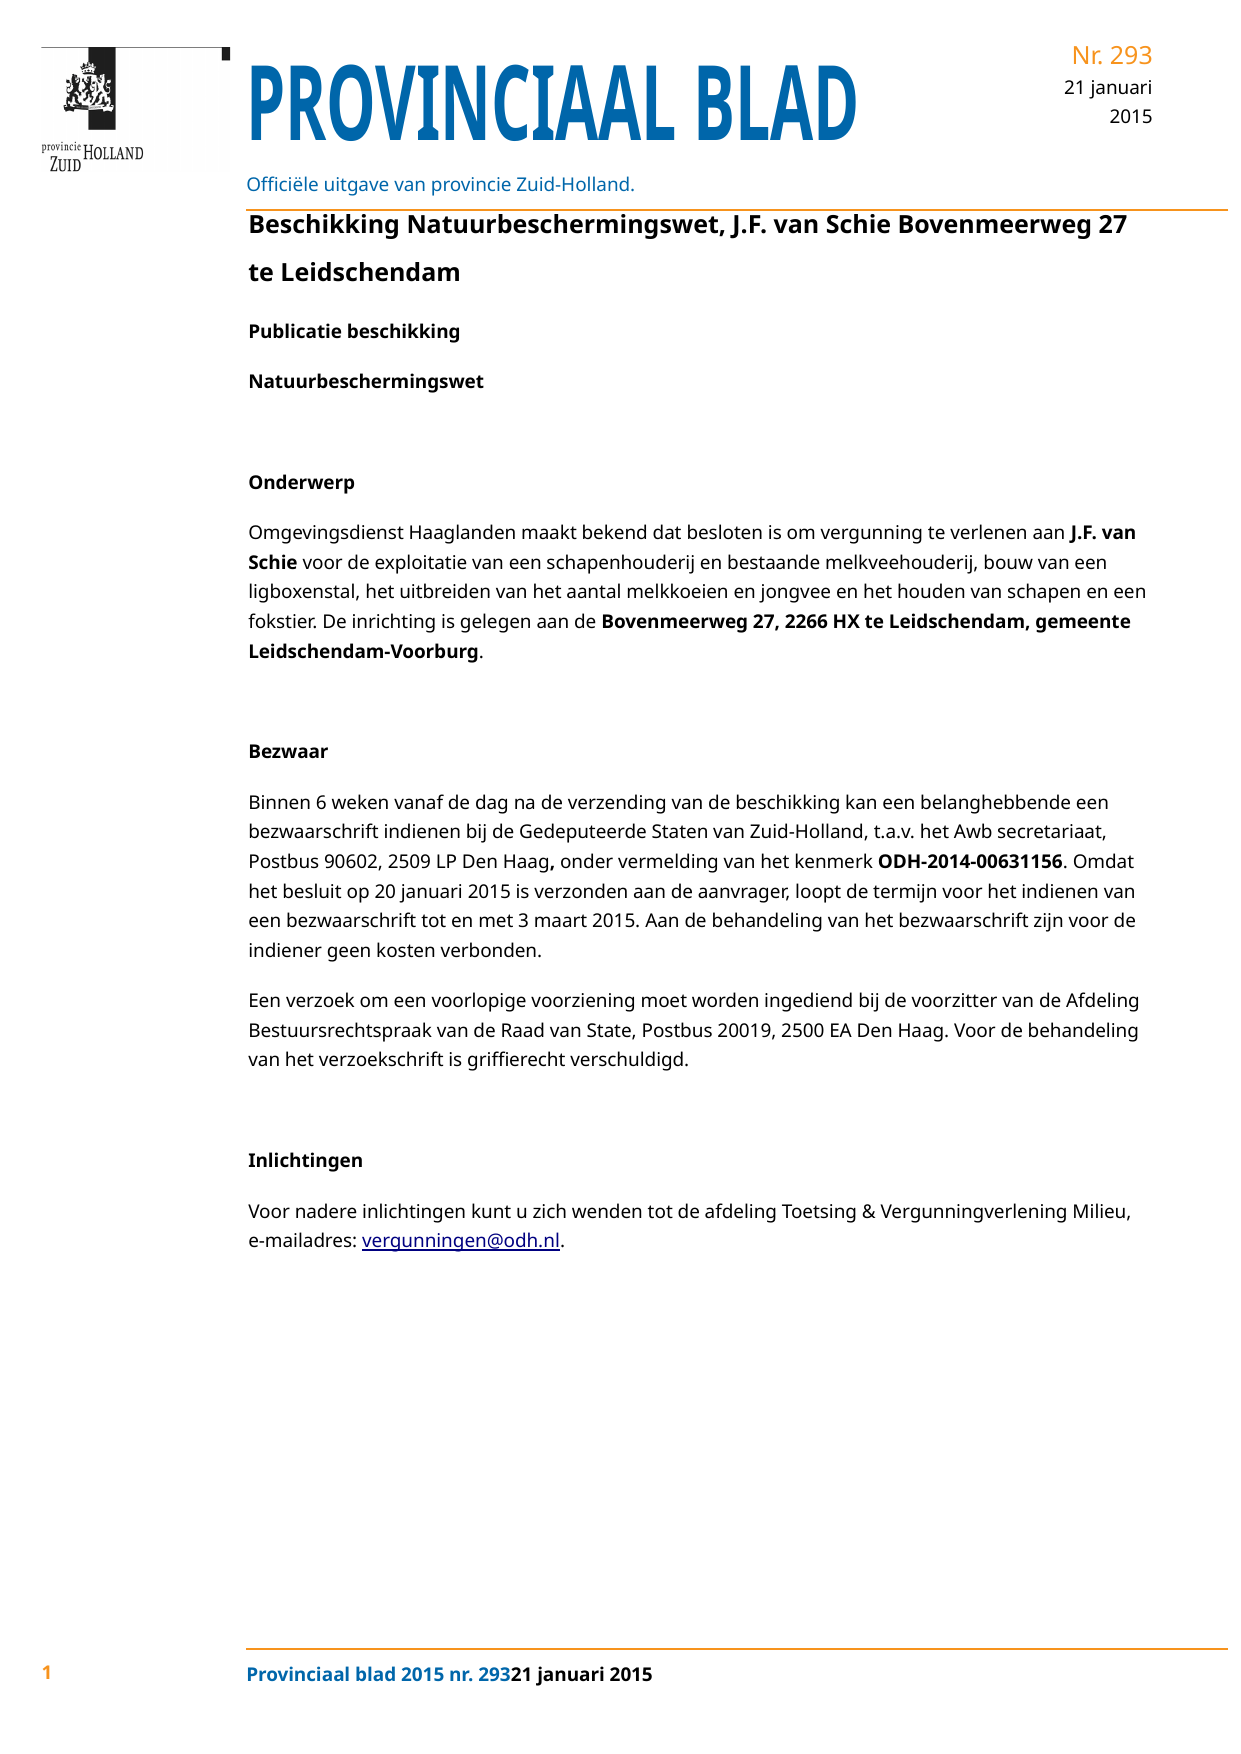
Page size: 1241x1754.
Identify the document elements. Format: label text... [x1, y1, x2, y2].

text Natuurbeschermingswet [248, 368, 1152, 394]
text Omgevingsdienst Haaglanden maakt bekend dat besloten is om vergunning te verlenen aan J.F. van Schie voor de exploitatie van een schapenhouderij en bestaande melkveehouderij, bouw van een ligboxenstal, het uitbreiden van het aantal melkkoeien en jongvee en het houden van schapen en een fokstier. De inrichting is gelegen aan de Bovenmeerweg 27, 2266 HX te Leidschendam, gemeente Leidschendam-Voorburg. [248, 519, 1152, 664]
text Binnen 6 weken vanaf de dag na de verzending van de beschikking kan een belanghebbende een bezwaarschrift indienen bij de Gedeputeerde Staten van Zuid-Holland, t.a.v. het Awb secretariaat, Postbus 90602, 2509 LP Den Haag, onder vermelding van het kenmerk ODH-2014-00631156. Omdat het besluit op 20 januari 2015 is verzonden aan de aanvrager, loopt de termijn voor het indienen van een bezwaarschrift tot en met 3 maart 2015. Aan de behandeling van het bezwaarschrift zijn voor de indiener geen kosten verbonden. [248, 789, 1152, 963]
text Een verzoek om een voorlopige voorziening moet worden ingediend bij de voorzitter van de Afdeling Bestuursrechtspraak van de Raad van State, Postbus 20019, 2500 EA Den Haag. Voor de behandeling van het verzoekschrift is griffierecht verschuldigd. [248, 987, 1152, 1072]
text Onderwerp [248, 469, 1152, 495]
text Publicatie beschikking [248, 318, 1152, 344]
text Beschikking Natuurbeschermingswet, J.F. van Schie Bovenmeerweg 27 te Leidschendam [248, 211, 1152, 288]
text Voor nadere inlichtingen kunt u zich wenden tot de afdeling Toetsing & Vergunningverlening Milieu, e-mailadres: vergunningen@odh.nl. [248, 1198, 1152, 1253]
text Bezwaar [248, 739, 1152, 764]
text Inlichtingen [248, 1147, 1152, 1173]
picture [41, 47, 231, 172]
